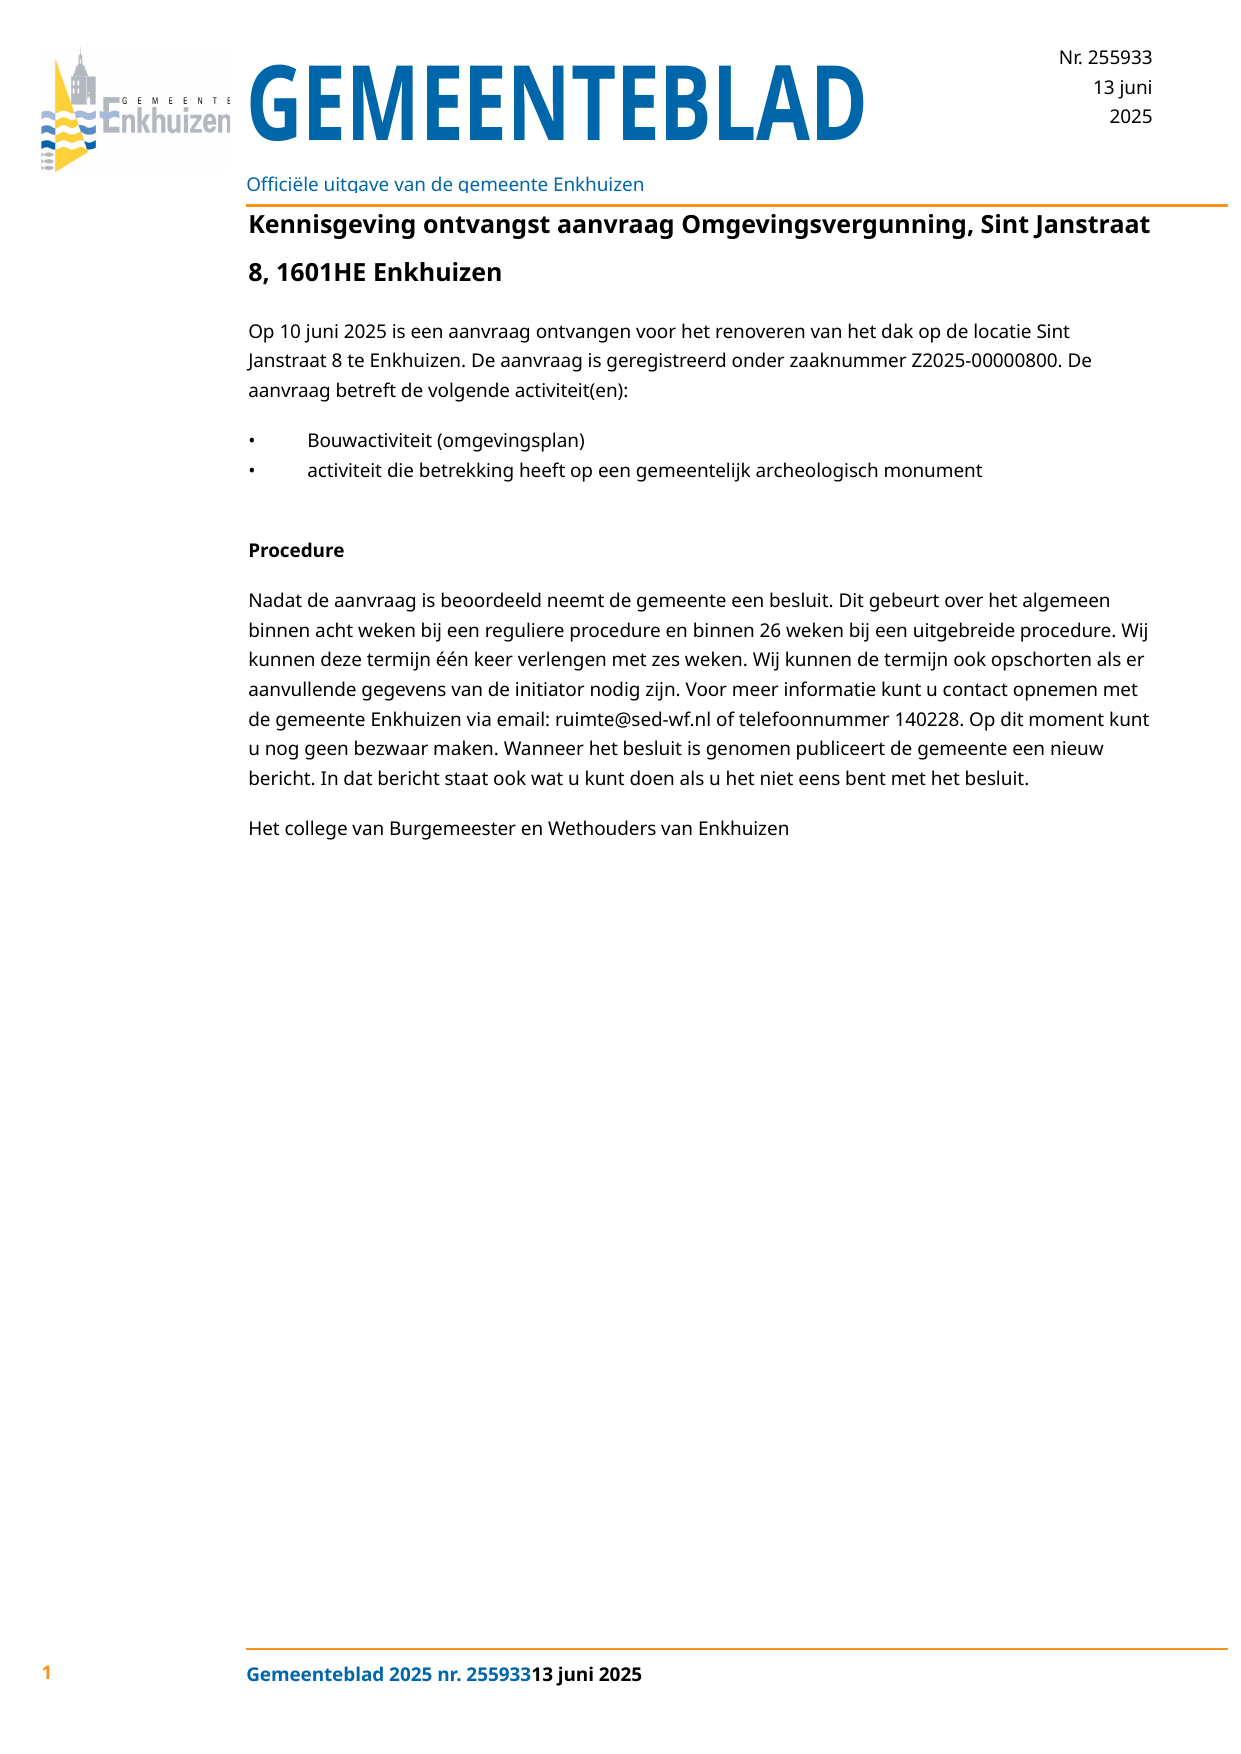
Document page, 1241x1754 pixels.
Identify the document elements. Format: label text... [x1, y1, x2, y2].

text Kennisgeving ontvangst aanvraag Omgevingsvergunning, Sint Janstraat 8, 1601HE Enkhuizen [248, 207, 1152, 288]
text Nadat de aanvraag is beoordeeld neemt de gemeente een besluit. Dit gebeurt over het algemeen binnen acht weken bij een reguliere procedure en binnen 26 weken bij een uitgebreide procedure. Wij kunnen deze termijn één keer verlengen met zes weken. Wij kunnen de termijn ook opschorten als er aanvullende gegevens van de initiator nodig zijn. Voor meer informatie kunt u contact opnemen met de gemeente Enkhuizen via email: ruimte@sed-wf.nl of telefoonnummer 140228. Op dit moment kunt u nog geen bezwaar maken. Wanneer het besluit is genomen publiceert de gemeente een nieuw bericht. In dat bericht staat ook wat u kunt doen als u het niet eens bent met het besluit. [248, 587, 1152, 791]
list Bouwactiviteit (omgevingsplan) [248, 427, 1152, 453]
picture [41, 47, 231, 172]
text Op 10 juni 2025 is een aanvraag ontvangen voor het renoveren van het dak op de locatie Sint Janstraat 8 te Enkhuizen. De aanvraag is geregistreerd onder zaaknummer Z2025-00000800. De aanvraag betreft de volgende activiteit(en): [248, 318, 1152, 403]
text Het college van Burgemeester en Wethouders van Enkhuizen [248, 815, 1152, 841]
text Procedure [248, 537, 1152, 563]
list activiteit die betrekking heeft op een gemeentelijk archeologisch monument [248, 457, 1152, 483]
